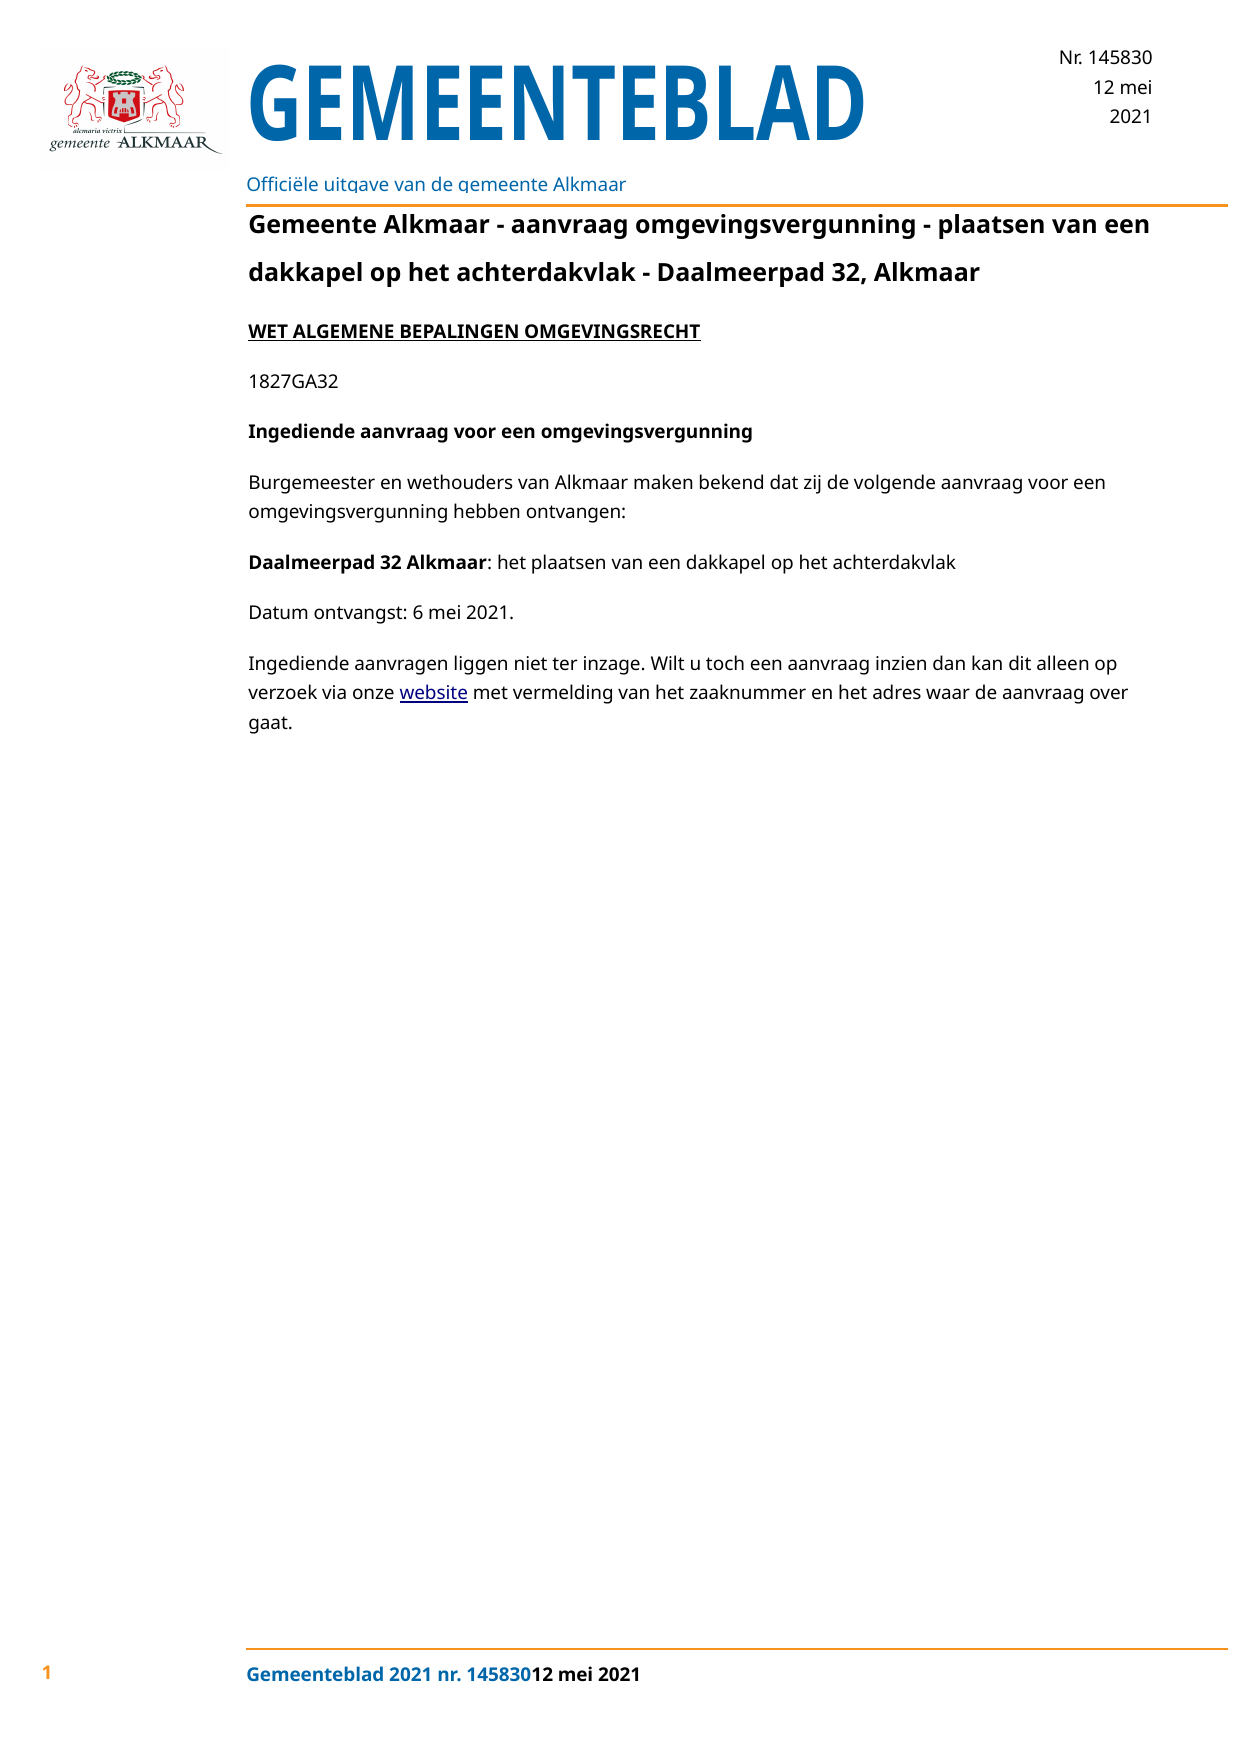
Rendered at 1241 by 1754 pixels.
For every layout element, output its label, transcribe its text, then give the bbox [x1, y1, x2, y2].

text Gemeente Alkmaar - aanvraag omgevingsvergunning - plaatsen van een dakkapel op het achterdakvlak - Daalmeerpad 32, Alkmaar [248, 207, 1152, 288]
picture [41, 47, 231, 172]
text Datum ontvangst: 6 mei 2021. [248, 599, 1152, 625]
text Ingediende aanvraag voor een omgevingsvergunning [248, 419, 1152, 444]
text Ingediende aanvragen liggen niet ter inzage. Wilt u toch een aanvraag inzien dan kan dit alleen op verzoek via onze website met vermelding van het zaaknummer en het adres waar de aanvraag over gaat. [248, 650, 1152, 735]
text WET ALGEMENE BEPALINGEN OMGEVINGSRECHT [248, 318, 1152, 344]
text 1827GA32 [248, 368, 1152, 394]
text Daalmeerpad 32 Alkmaar: het plaatsen van een dakkapel op het achterdakvlak [248, 549, 1152, 575]
text Burgemeester en wethouders van Alkmaar maken bekend dat zij de volgende aanvraag voor een omgevingsvergunning hebben ontvangen: [248, 469, 1152, 524]
